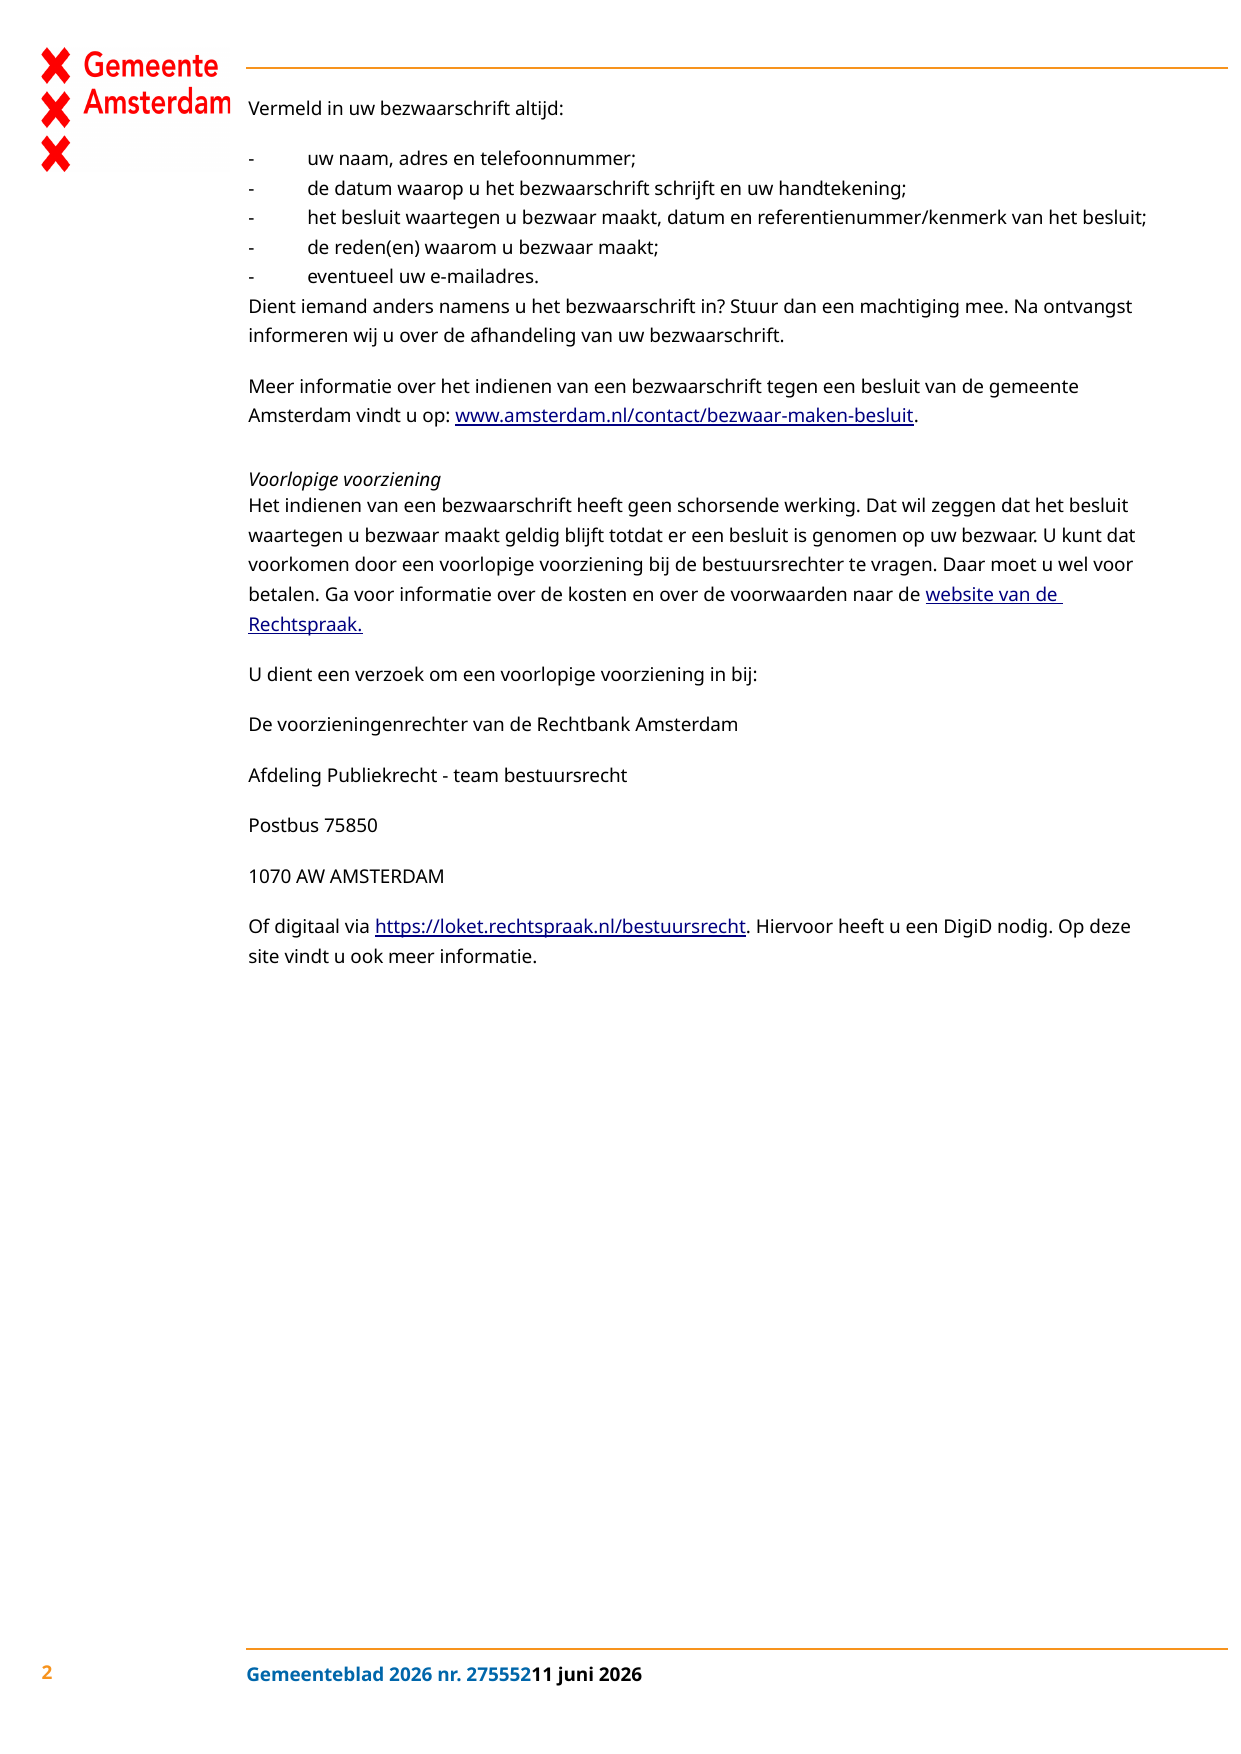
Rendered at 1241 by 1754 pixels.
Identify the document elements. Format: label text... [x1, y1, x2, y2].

text Dient iemand anders namens u het bezwaarschrift in? Stuur dan een machtiging mee. Na ontvangst informeren wij u over de afhandeling van uw bezwaarschrift. [248, 293, 1152, 348]
list het besluit waartegen u bezwaar maakt, datum en referentienummer/kenmerk van het besluit; [248, 204, 1152, 230]
text De voorzieningenrechter van de Rechtbank Amsterdam [248, 712, 1152, 737]
text Postbus 75850 [248, 812, 1152, 838]
text Of digitaal via https://loket.rechtspraak.nl/bestuursrecht. Hiervoor heeft u een DigiD nodig. Op deze site vindt u ook meer informatie. [248, 913, 1152, 968]
text Het indienen van een bezwaarschrift heeft geen schorsende werking. Dat wil zeggen dat het besluit waartegen u bezwaar maakt geldig blijft totdat er een besluit is genomen op uw bezwaar. U kunt dat voorkomen door een voorlopige voorziening bij de bestuursrechter te vragen. Daar moet u wel voor betalen. Ga voor informatie over de kosten en over de voorwaarden naar de website van de Rechtspraak. [248, 492, 1152, 636]
text Vermeld in uw bezwaarschrift altijd: [248, 95, 1152, 121]
text U dient een verzoek om een voorlopige voorziening in bij: [248, 661, 1152, 687]
text Afdeling Publiekrecht - team bestuursrecht [248, 762, 1152, 788]
text Meer informatie over het indienen van een bezwaarschrift tegen een besluit van de gemeente Amsterdam vindt u op: www.amsterdam.nl/contact/bezwaar-maken-besluit. [248, 373, 1152, 428]
list eventueel uw e-mailadres. [248, 263, 1152, 289]
list de reden(en) waarom u bezwaar maakt; [248, 234, 1152, 260]
text Voorlopige voorziening [248, 467, 1152, 492]
list uw naam, adres en telefoonnummer; [248, 145, 1152, 171]
text 1070 AW AMSTERDAM [248, 863, 1152, 888]
picture [41, 47, 231, 172]
list de datum waarop u het bezwaarschrift schrijft en uw handtekening; [248, 175, 1152, 201]
